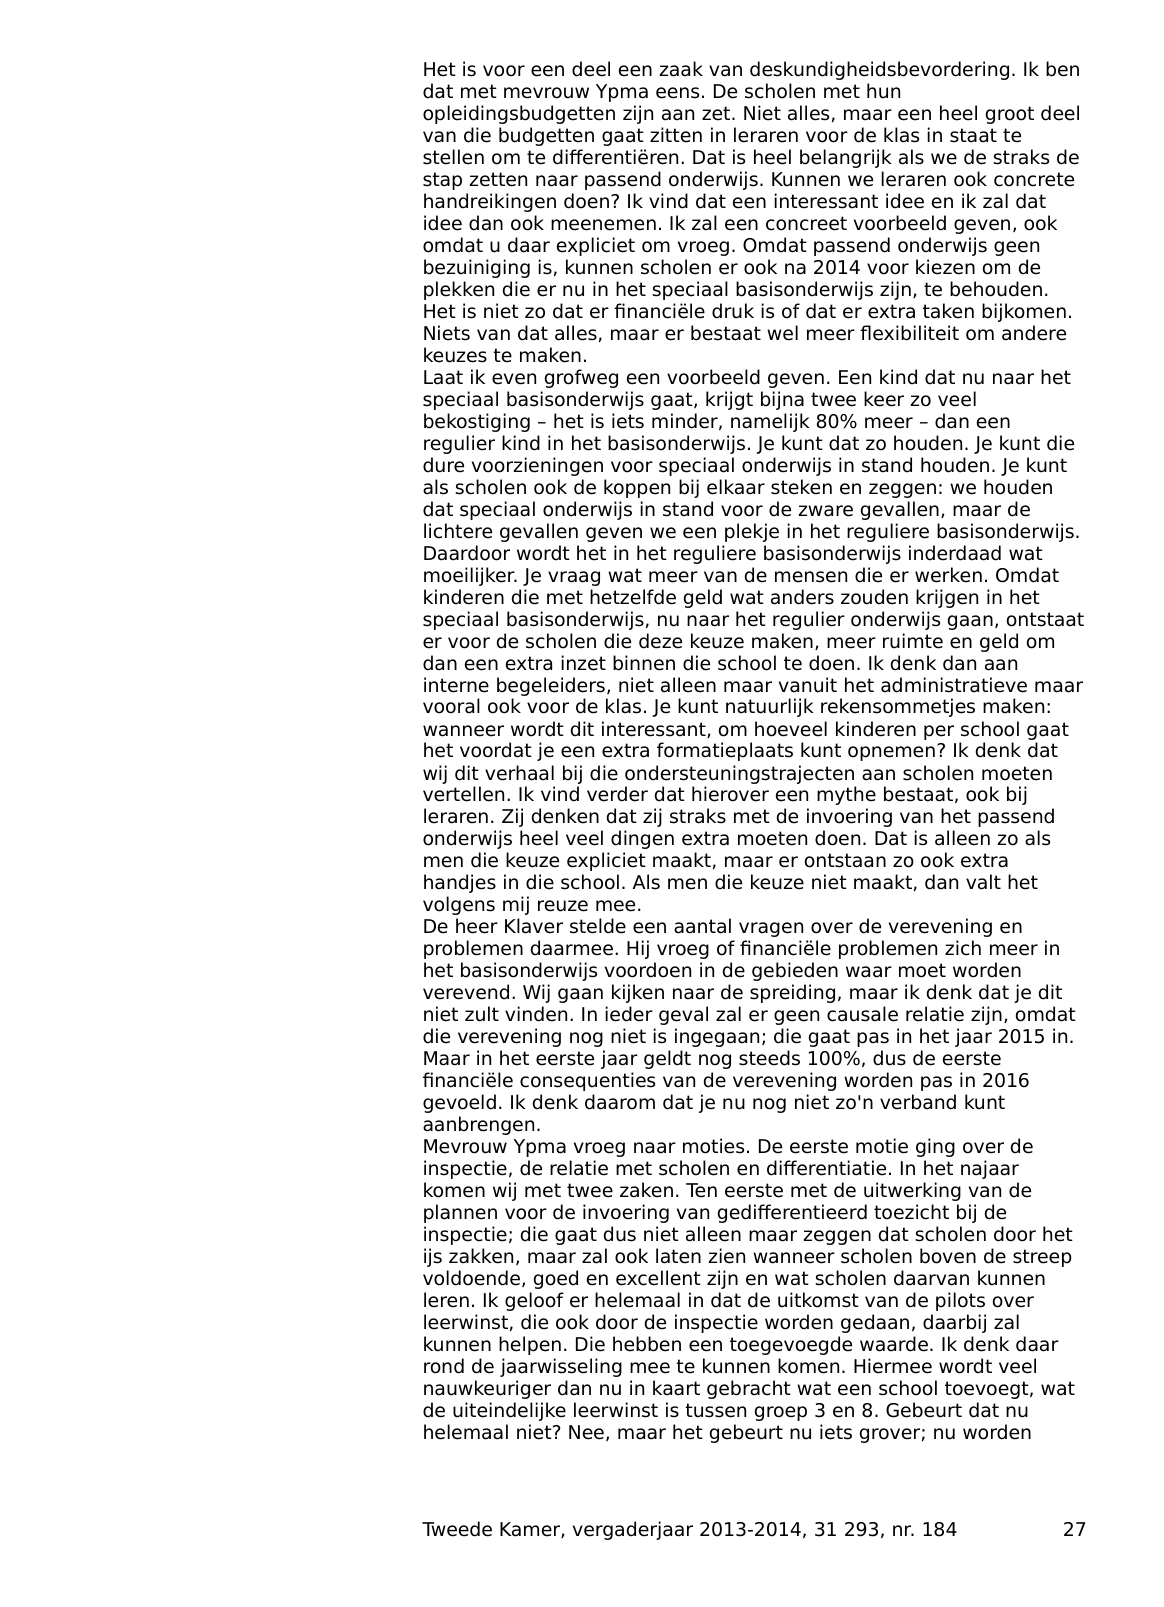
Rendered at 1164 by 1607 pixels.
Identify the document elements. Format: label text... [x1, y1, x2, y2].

text Laat ik even grofweg een voorbeeld geven. Een kind dat nu naar het speciaal basisonderwijs gaat, krijgt bijna twee keer zo veel bekostiging – het is iets minder, namelijk 80% meer – dan een regulier kind in het basisonderwijs. Je kunt dat zo houden. Je kunt die dure voorzieningen voor speciaal onderwijs in stand houden. Je kunt als scholen ook de koppen bij elkaar steken en zeggen: we houden dat speciaal onderwijs in stand voor de zware gevallen, maar de lichtere gevallen geven we een plekje in het reguliere basisonderwijs. Daardoor wordt het in het reguliere basisonderwijs inderdaad wat moeilijker. Je vraag wat meer van de mensen die er werken. Omdat kinderen die met hetzelfde geld wat anders zouden krijgen in het speciaal basisonderwijs, nu naar het regulier onderwijs gaan, ontstaat er voor de scholen die deze keuze maken, meer ruimte en geld om dan een extra inzet binnen die school te doen. Ik denk dan aan interne begeleiders, niet alleen maar vanuit het administratieve maar vooral ook voor de klas. Je kunt natuurlijk rekensommetjes maken: wanneer wordt dit interessant, om hoeveel kinderen per school gaat het voordat je een extra formatieplaats kunt opnemen? Ik denk dat wij dit verhaal bij die ondersteuningstrajecten aan scholen moeten vertellen. Ik vind verder dat hierover een mythe bestaat, ook bij leraren. Zij denken dat zij straks met de invoering van het passend onderwijs heel veel dingen extra moeten doen. Dat is alleen zo als men die keuze expliciet maakt, maar er ontstaan zo ook extra handjes in die school. Als men die keuze niet maakt, dan valt het volgens mij reuze mee. [422, 367, 1087, 916]
text Het is voor een deel een zaak van deskundigheidsbevordering. Ik ben dat met mevrouw Ypma eens. De scholen met hun opleidingsbudgetten zijn aan zet. Niet alles, maar een heel groot deel van die budgetten gaat zitten in leraren voor de klas in staat te stellen om te differentiëren. Dat is heel belangrijk als we de straks de stap zetten naar passend onderwijs. Kunnen we leraren ook concrete handreikingen doen? Ik vind dat een interessant idee en ik zal dat idee dan ook meenemen. Ik zal een concreet voorbeeld geven, ook omdat u daar expliciet om vroeg. Omdat passend onderwijs geen bezuiniging is, kunnen scholen er ook na 2014 voor kiezen om de plekken die er nu in het speciaal basisonderwijs zijn, te behouden. Het is niet zo dat er financiële druk is of dat er extra taken bijkomen. Niets van dat alles, maar er bestaat wel meer flexibiliteit om andere keuzes te maken. [422, 59, 1087, 367]
text Mevrouw Ypma vroeg naar moties. De eerste motie ging over de inspectie, de relatie met scholen en differentiatie. In het najaar komen wij met twee zaken. Ten eerste met de uitwerking van de plannen voor de invoering van gedifferentieerd toezicht bij de inspectie; die gaat dus niet alleen maar zeggen dat scholen door het ijs zakken, maar zal ook laten zien wanneer scholen boven de streep voldoende, goed en excellent zijn en wat scholen daarvan kunnen leren. Ik geloof er helemaal in dat de uitkomst van de pilots over leerwinst, die ook door de inspectie worden gedaan, daarbij zal kunnen helpen. Die hebben een toegevoegde waarde. Ik denk daar rond de jaarwisseling mee te kunnen komen. Hiermee wordt veel nauwkeuriger dan nu in kaart gebracht wat een school toevoegt, wat de uiteindelijke leerwinst is tussen groep 3 en 8. Gebeurt dat nu helemaal niet? Nee, maar het gebeurt nu iets grover; nu worden [422, 1136, 1087, 1444]
text De heer Klaver stelde een aantal vragen over de verevening en problemen daarmee. Hij vroeg of financiële problemen zich meer in het basisonderwijs voordoen in de gebieden waar moet worden verevend. Wij gaan kijken naar de spreiding, maar ik denk dat je dit niet zult vinden. In ieder geval zal er geen causale relatie zijn, omdat die verevening nog niet is ingegaan; die gaat pas in het jaar 2015 in. Maar in het eerste jaar geldt nog steeds 100%, dus de eerste financiële consequenties van de verevening worden pas in 2016 gevoeld. Ik denk daarom dat je nu nog niet zo'n verband kunt aanbrengen. [422, 916, 1087, 1136]
